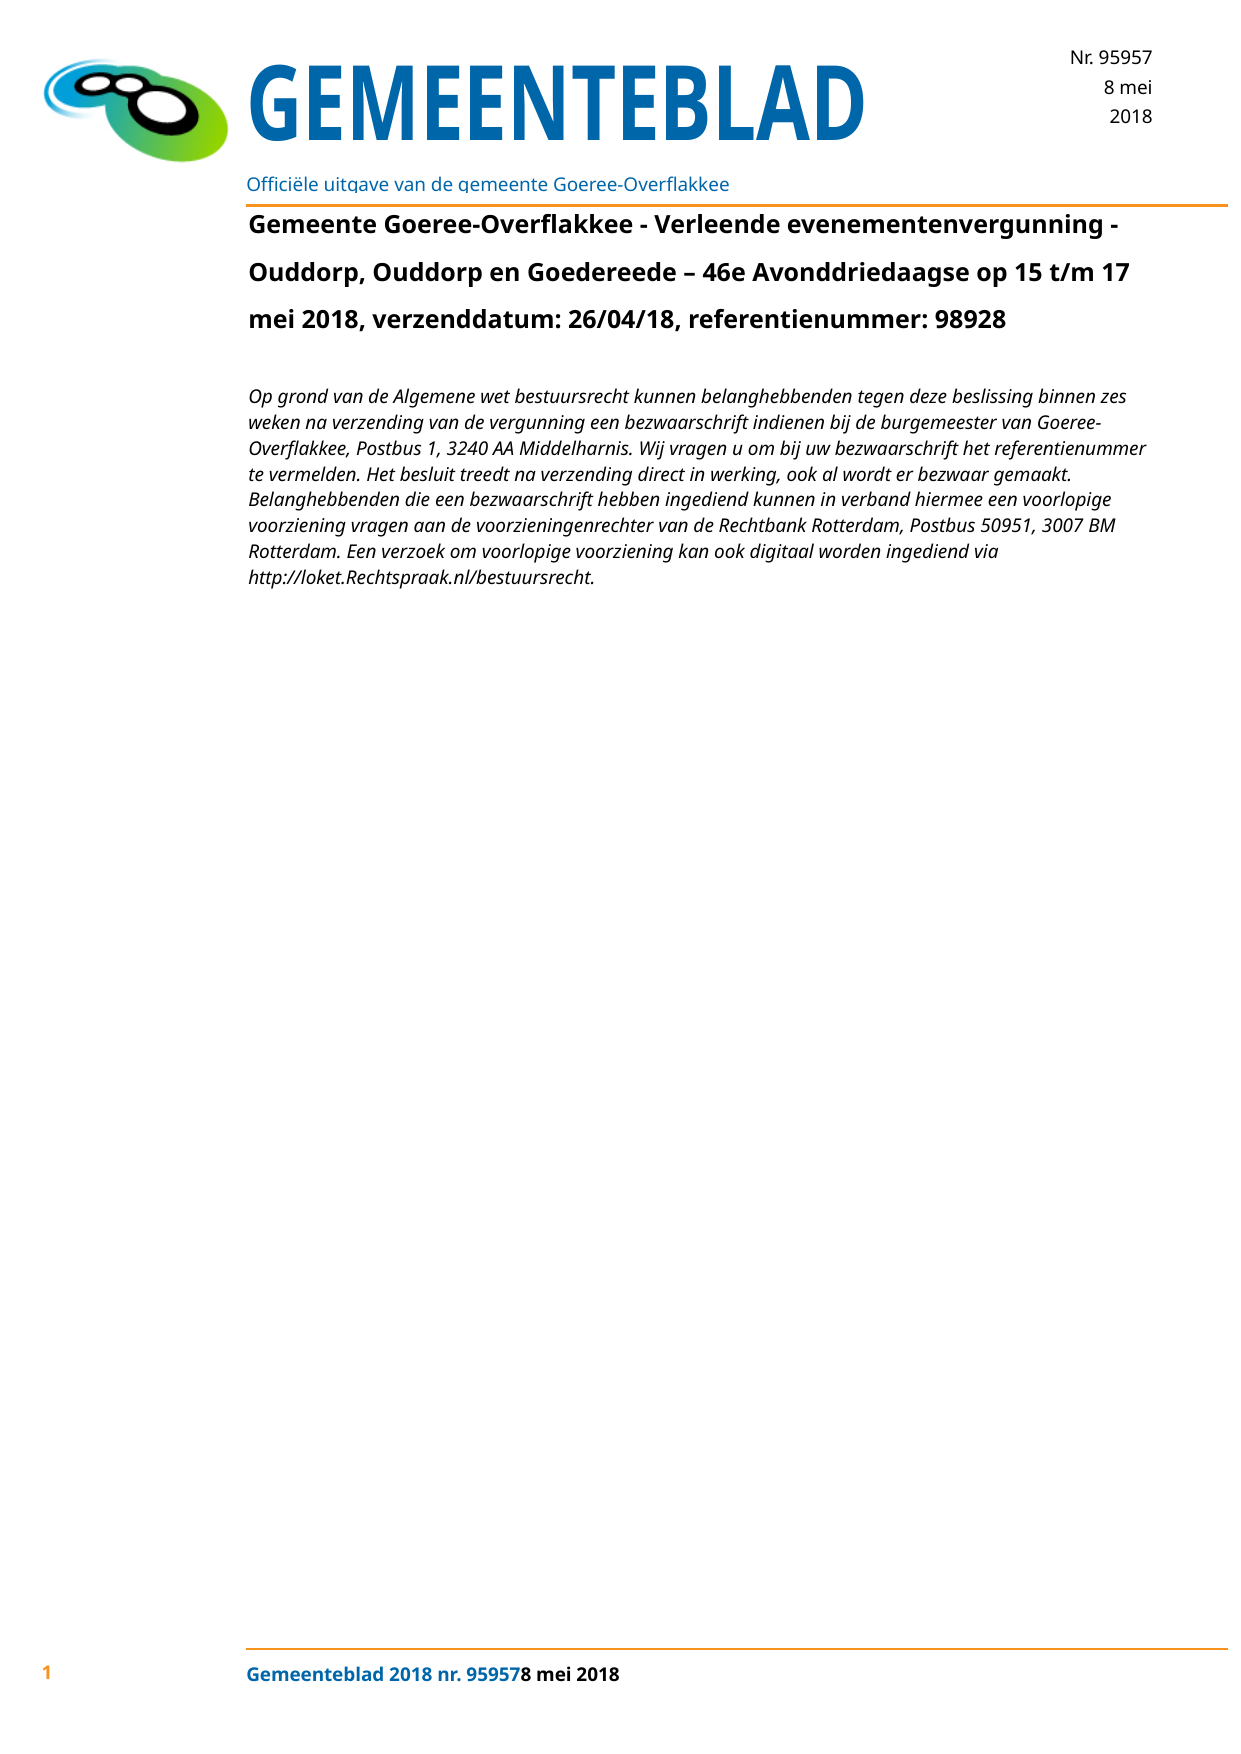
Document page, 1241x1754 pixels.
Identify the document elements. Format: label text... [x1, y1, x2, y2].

picture [41, 47, 231, 172]
text Op grond van de Algemene wet bestuursrecht kunnen belanghebbenden tegen deze beslissing binnen zes weken na verzending van de vergunning een bezwaarschrift indienen bij de burgemeester van Goeree-Overflakkee, Postbus 1, 3240 AA Middelharnis. Wij vragen u om bij uw bezwaarschrift het referentienummer te vermelden. Het besluit treedt na verzending direct in werking, ook al wordt er bezwaar gemaakt. Belanghebbenden die een bezwaarschrift hebben ingediend kunnen in verband hiermee een voorlopige voorziening vragen aan de voorzieningenrechter van de Rechtbank Rotterdam, Postbus 50951, 3007 BM Rotterdam. Een verzoek om voorlopige voorziening kan ook digitaal worden ingediend via http://loket.Rechtspraak.nl/bestuursrecht. [248, 384, 1152, 589]
text Gemeente Goeree-Overflakkee - Verleende evenementenvergunning - Ouddorp, Ouddorp en Goedereede – 46e Avonddriedaagse op 15 t/m 17 mei 2018, verzenddatum: 26/04/18, referentienummer: 98928 [248, 207, 1152, 336]
